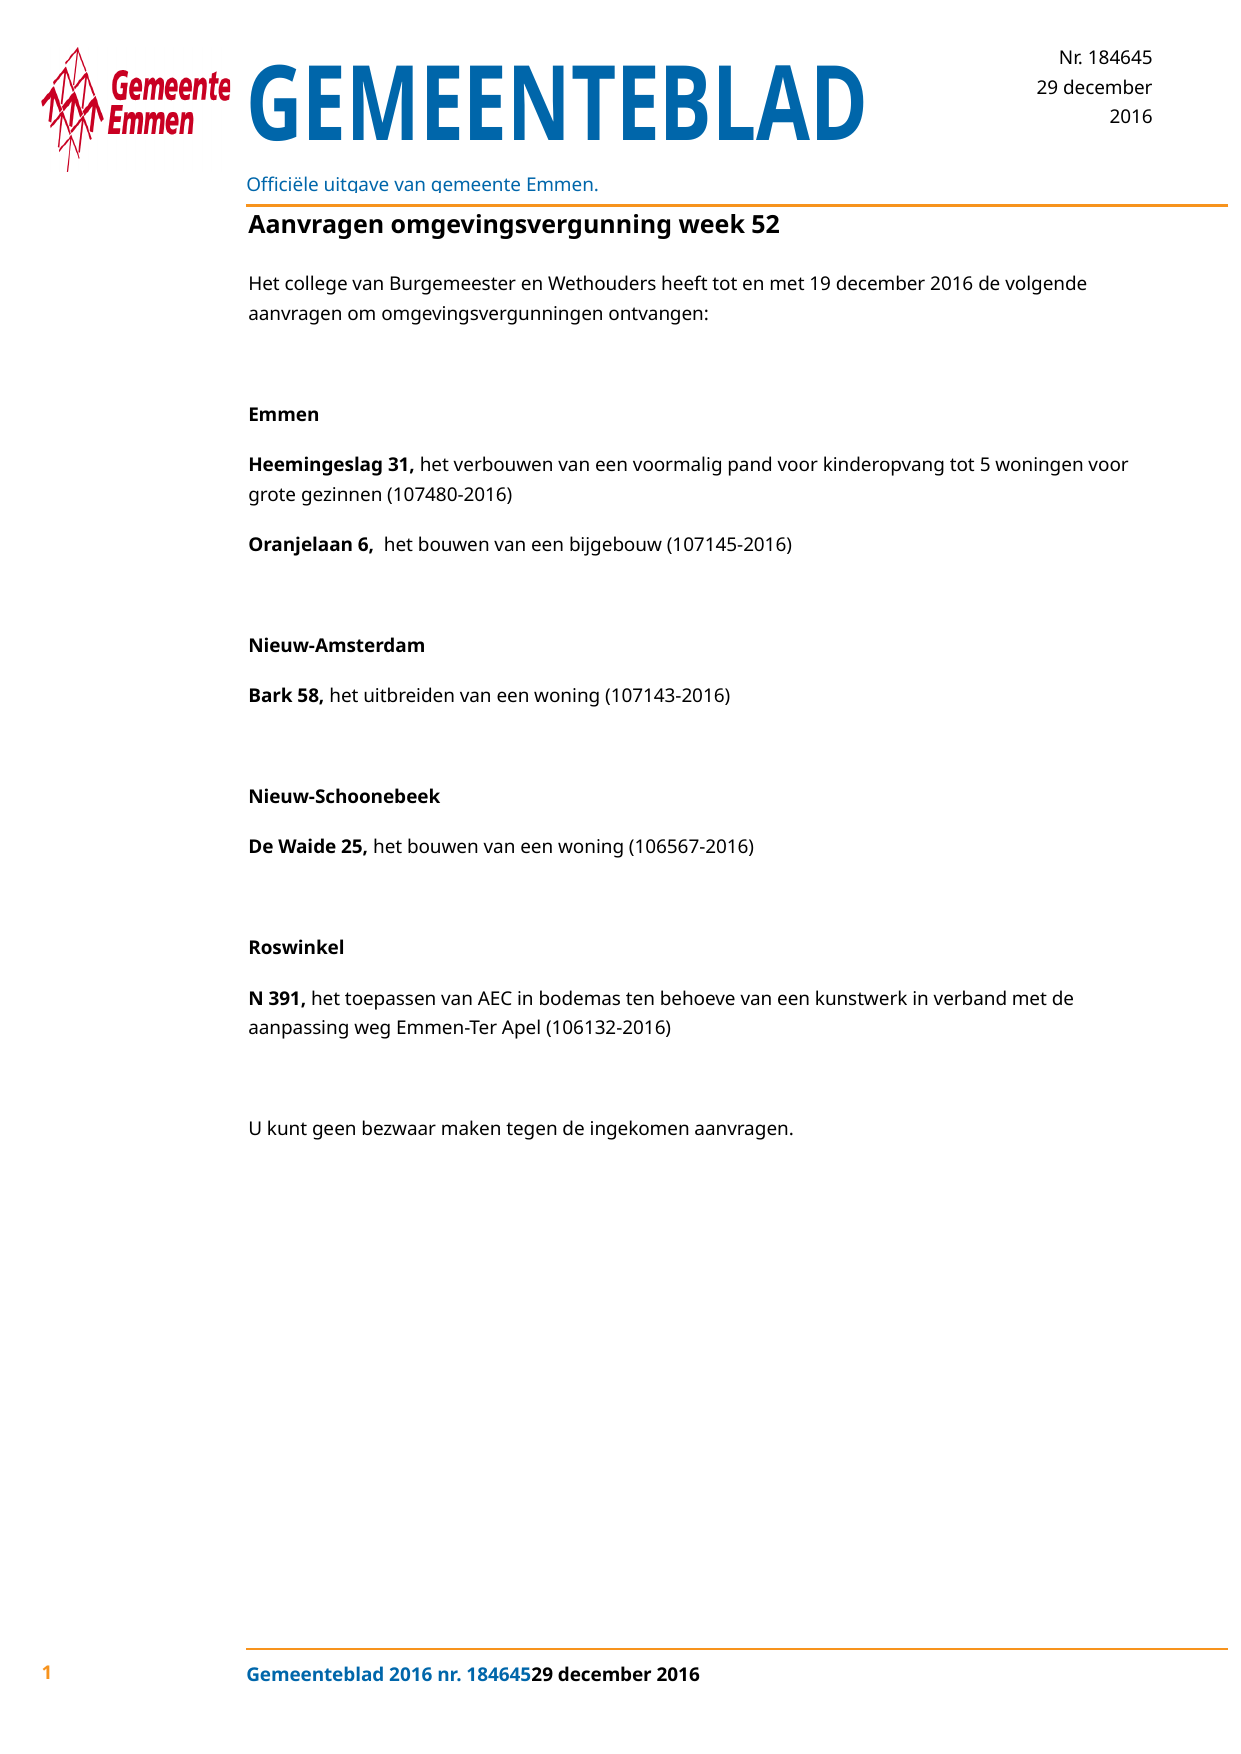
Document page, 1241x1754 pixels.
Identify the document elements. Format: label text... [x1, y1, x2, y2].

text N 391, het toepassen van AEC in bodemas ten behoeve van een kunstwerk in verband met de aanpassing weg Emmen-Ter Apel (106132-2016) [248, 985, 1152, 1040]
text Bark 58, het uitbreiden van een woning (107143-2016) [248, 682, 1152, 708]
text Nieuw-Schoonebeek [248, 783, 1152, 809]
picture [41, 47, 231, 172]
text Emmen [248, 401, 1152, 426]
text Het college van Burgemeester en Wethouders heeft tot en met 19 december 2016 de volgende aanvragen om omgevingsvergunningen ontvangen: [248, 270, 1152, 326]
text Oranjelaan 6, het bouwen van een bijgebouw (107145-2016) [248, 531, 1152, 557]
text Roswinkel [248, 934, 1152, 960]
text U kunt geen bezwaar maken tegen de ingekomen aanvragen. [248, 1115, 1152, 1141]
text Aanvragen omgevingsvergunning week 52 [248, 207, 1152, 241]
text Nieuw-Amsterdam [248, 632, 1152, 658]
text Heemingeslag 31, het verbouwen van een voormalig pand voor kinderopvang tot 5 woningen voor grote gezinnen (107480-2016) [248, 451, 1152, 506]
text De Waide 25, het bouwen van een woning (106567-2016) [248, 834, 1152, 859]
